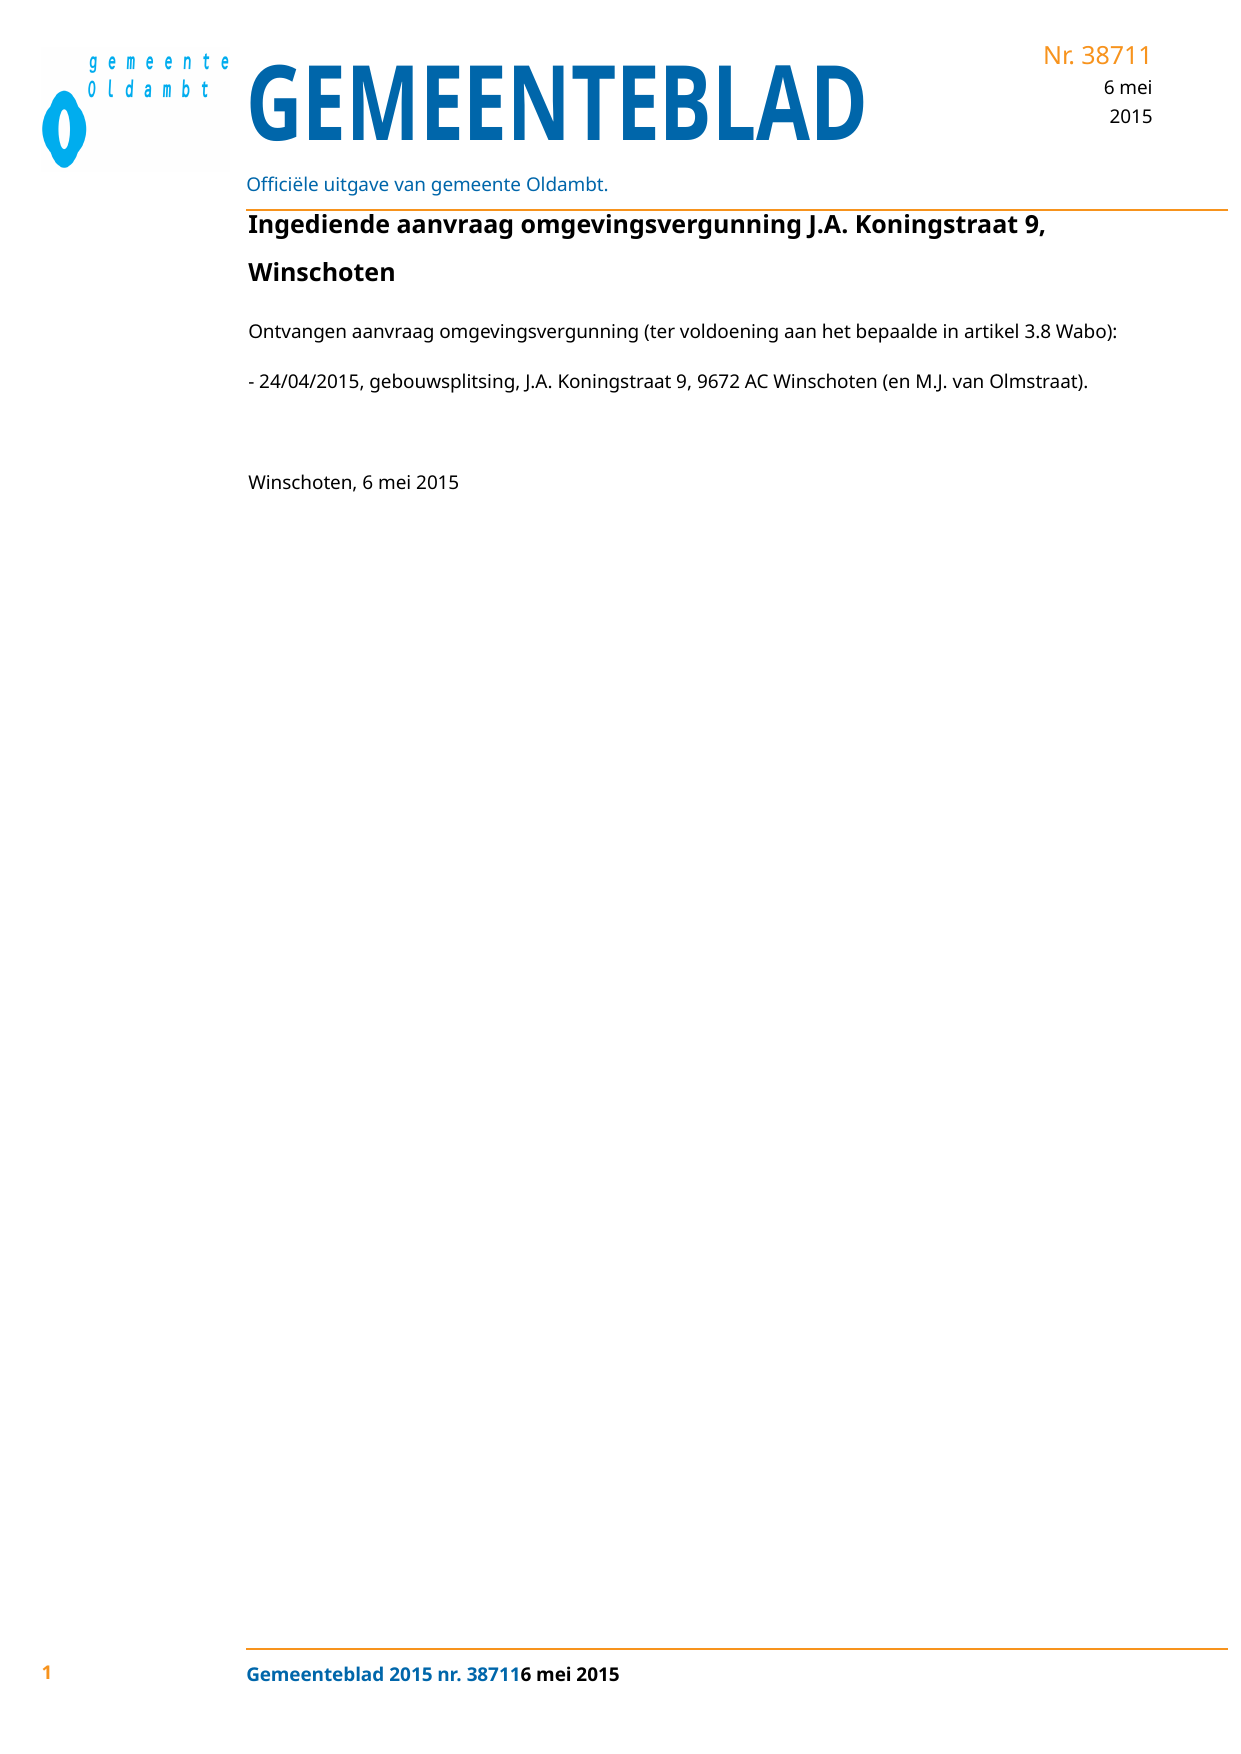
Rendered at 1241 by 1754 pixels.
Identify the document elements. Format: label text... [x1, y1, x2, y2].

text Ingediende aanvraag omgevingsvergunning J.A. Koningstraat 9, Winschoten [248, 211, 1152, 288]
text Ontvangen aanvraag omgevingsvergunning (ter voldoening aan het bepaalde in artikel 3.8 Wabo): [248, 318, 1152, 344]
text - 24/04/2015, gebouwsplitsing, J.A. Koningstraat 9, 9672 AC Winschoten (en M.J. van Olmstraat). [248, 368, 1152, 394]
text Winschoten, 6 mei 2015 [248, 469, 1152, 495]
picture [41, 47, 231, 172]
